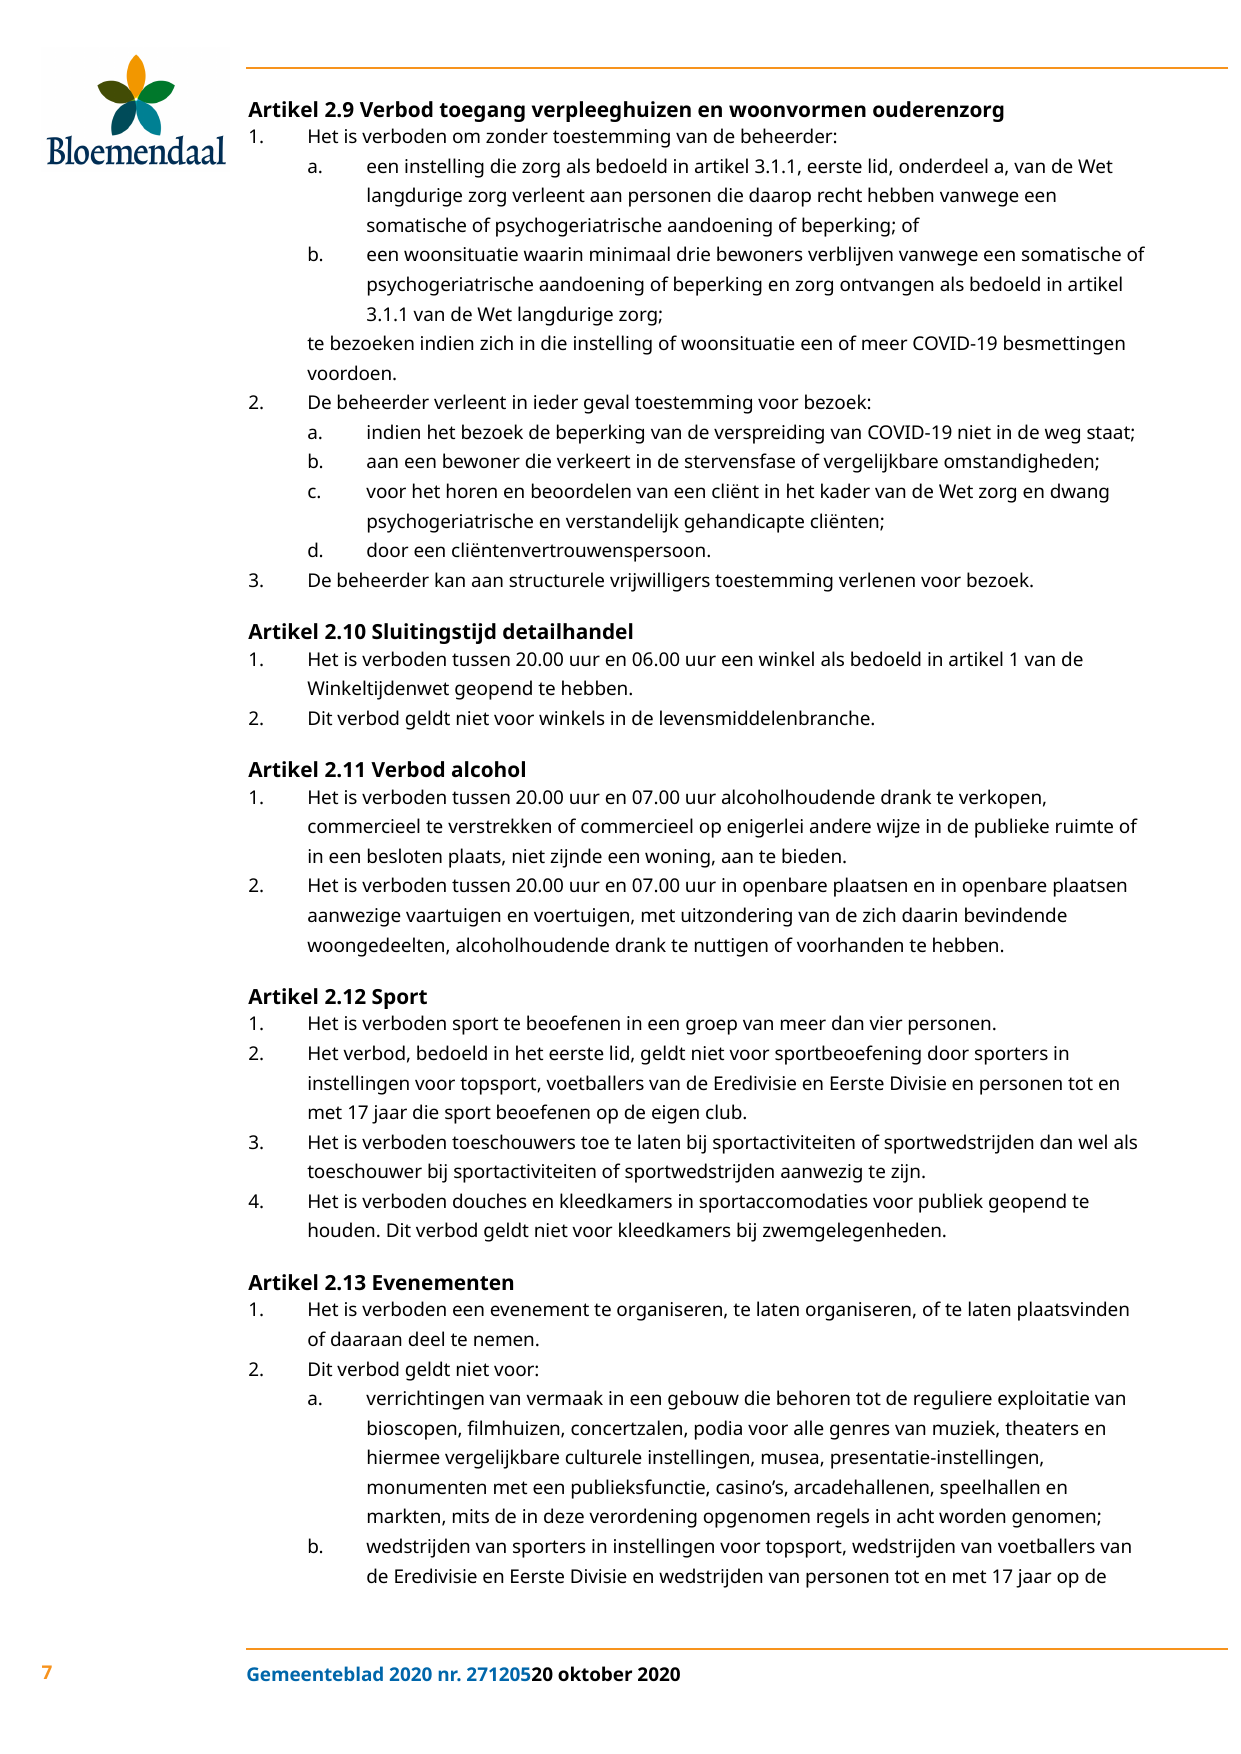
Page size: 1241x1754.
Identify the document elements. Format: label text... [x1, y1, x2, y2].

list Het is verboden een evenement te organiseren, te laten organiseren, of te laten plaatsvinden of daaraan deel te nemen. [248, 1297, 1152, 1352]
list Het is verboden tussen 20.00 uur en 06.00 uur een winkel als bedoeld in artikel 1 van de Winkeltijdenwet geopend te hebben. [248, 646, 1152, 701]
list Dit verbod geldt niet voor: [248, 1356, 1152, 1381]
text Artikel 2.10 Sluitingstijd detailhandel [248, 617, 1152, 646]
list wedstrijden van sporters in instellingen voor topsport, wedstrijden van voetballers van de Eredivisie en Eerste Divisie en wedstrijden van personen tot en met 17 jaar op de [307, 1533, 1152, 1588]
text Artikel 2.12 Sport [248, 982, 1152, 1011]
list indien het bezoek de beperking van de verspreiding van COVID-19 niet in de weg staat; [307, 419, 1152, 445]
list Het is verboden tussen 20.00 uur en 07.00 uur alcoholhoudende drank te verkopen, commercieel te verstrekken of commercieel op enigerlei andere wijze in de publieke ruimte of in een besloten plaats, niet zijnde een woning, aan te bieden. [248, 784, 1152, 869]
list Het is verboden toeschouwers toe te laten bij sportactiviteiten of sportwedstrijden dan wel als toeschouwer bij sportactiviteiten of sportwedstrijden aanwezig te zijn. [248, 1129, 1152, 1184]
picture [41, 47, 231, 172]
list een woonsituatie waarin minimaal drie bewoners verblijven vanwege een somatische of psychogeriatrische aandoening of beperking en zorg ontvangen als bedoeld in artikel 3.1.1 van de Wet langdurige zorg; [307, 242, 1152, 326]
list Het is verboden om zonder toestemming van de beheerder: [248, 123, 1152, 149]
list Het is verboden sport te beoefenen in een groep van meer dan vier personen. [248, 1011, 1152, 1036]
list aan een bewoner die verkeert in de stervensfase of vergelijkbare omstandigheden; [307, 449, 1152, 474]
text Artikel 2.11 Verbod alcohol [248, 755, 1152, 784]
list Dit verbod geldt niet voor winkels in de levensmiddelenbranche. [248, 705, 1152, 731]
list De beheerder kan aan structurele vrijwilligers toestemming verlenen voor bezoek. [248, 567, 1152, 593]
list voor het horen en beoordelen van een cliënt in het kader van de Wet zorg en dwang psychogeriatrische en verstandelijk gehandicapte cliënten; [307, 478, 1152, 533]
list door een cliëntenvertrouwenspersoon. [307, 537, 1152, 563]
text Artikel 2.13 Evenementen [248, 1268, 1152, 1297]
list Het is verboden tussen 20.00 uur en 07.00 uur in openbare plaatsen en in openbare plaatsen aanwezige vaartuigen en voertuigen, met uitzondering van de zich daarin bevindende woongedeelten, alcoholhoudende drank te nuttigen of voorhanden te hebben. [248, 873, 1152, 957]
list verrichtingen van vermaak in een gebouw die behoren tot de reguliere exploitatie van bioscopen, filmhuizen, concertzalen, podia voor alle genres van muziek, theaters en hiermee vergelijkbare culturele instellingen, musea, presentatie-instellingen, monumenten met een publieksfunctie, casino’s, arcadehallenen, speelhallen en markten, mits de in deze verordening opgenomen regels in acht worden genomen; [307, 1385, 1152, 1529]
list een instelling die zorg als bedoeld in artikel 3.1.1, eerste lid, onderdeel a, van de Wet langdurige zorg verleent aan personen die daarop recht hebben vanwege een somatische of psychogeriatrische aandoening of beperking; of [307, 153, 1152, 238]
list De beheerder verleent in ieder geval toestemming voor bezoek: [248, 389, 1152, 415]
list Het is verboden douches en kleedkamers in sportaccomodaties voor publiek geopend te houden. Dit verbod geldt niet voor kleedkamers bij zwemgelegenheden. [248, 1188, 1152, 1243]
list te bezoeken indien zich in die instelling of woonsituatie een of meer COVID-19 besmettingen voordoen. [248, 330, 1152, 386]
text Artikel 2.9 Verbod toegang verpleeghuizen en woonvormen ouderenzorg [248, 95, 1152, 123]
list Het verbod, bedoeld in het eerste lid, geldt niet voor sportbeoefening door sporters in instellingen voor topsport, voetballers van de Eredivisie en Eerste Divisie en personen tot en met 17 jaar die sport beoefenen op de eigen club. [248, 1040, 1152, 1125]
